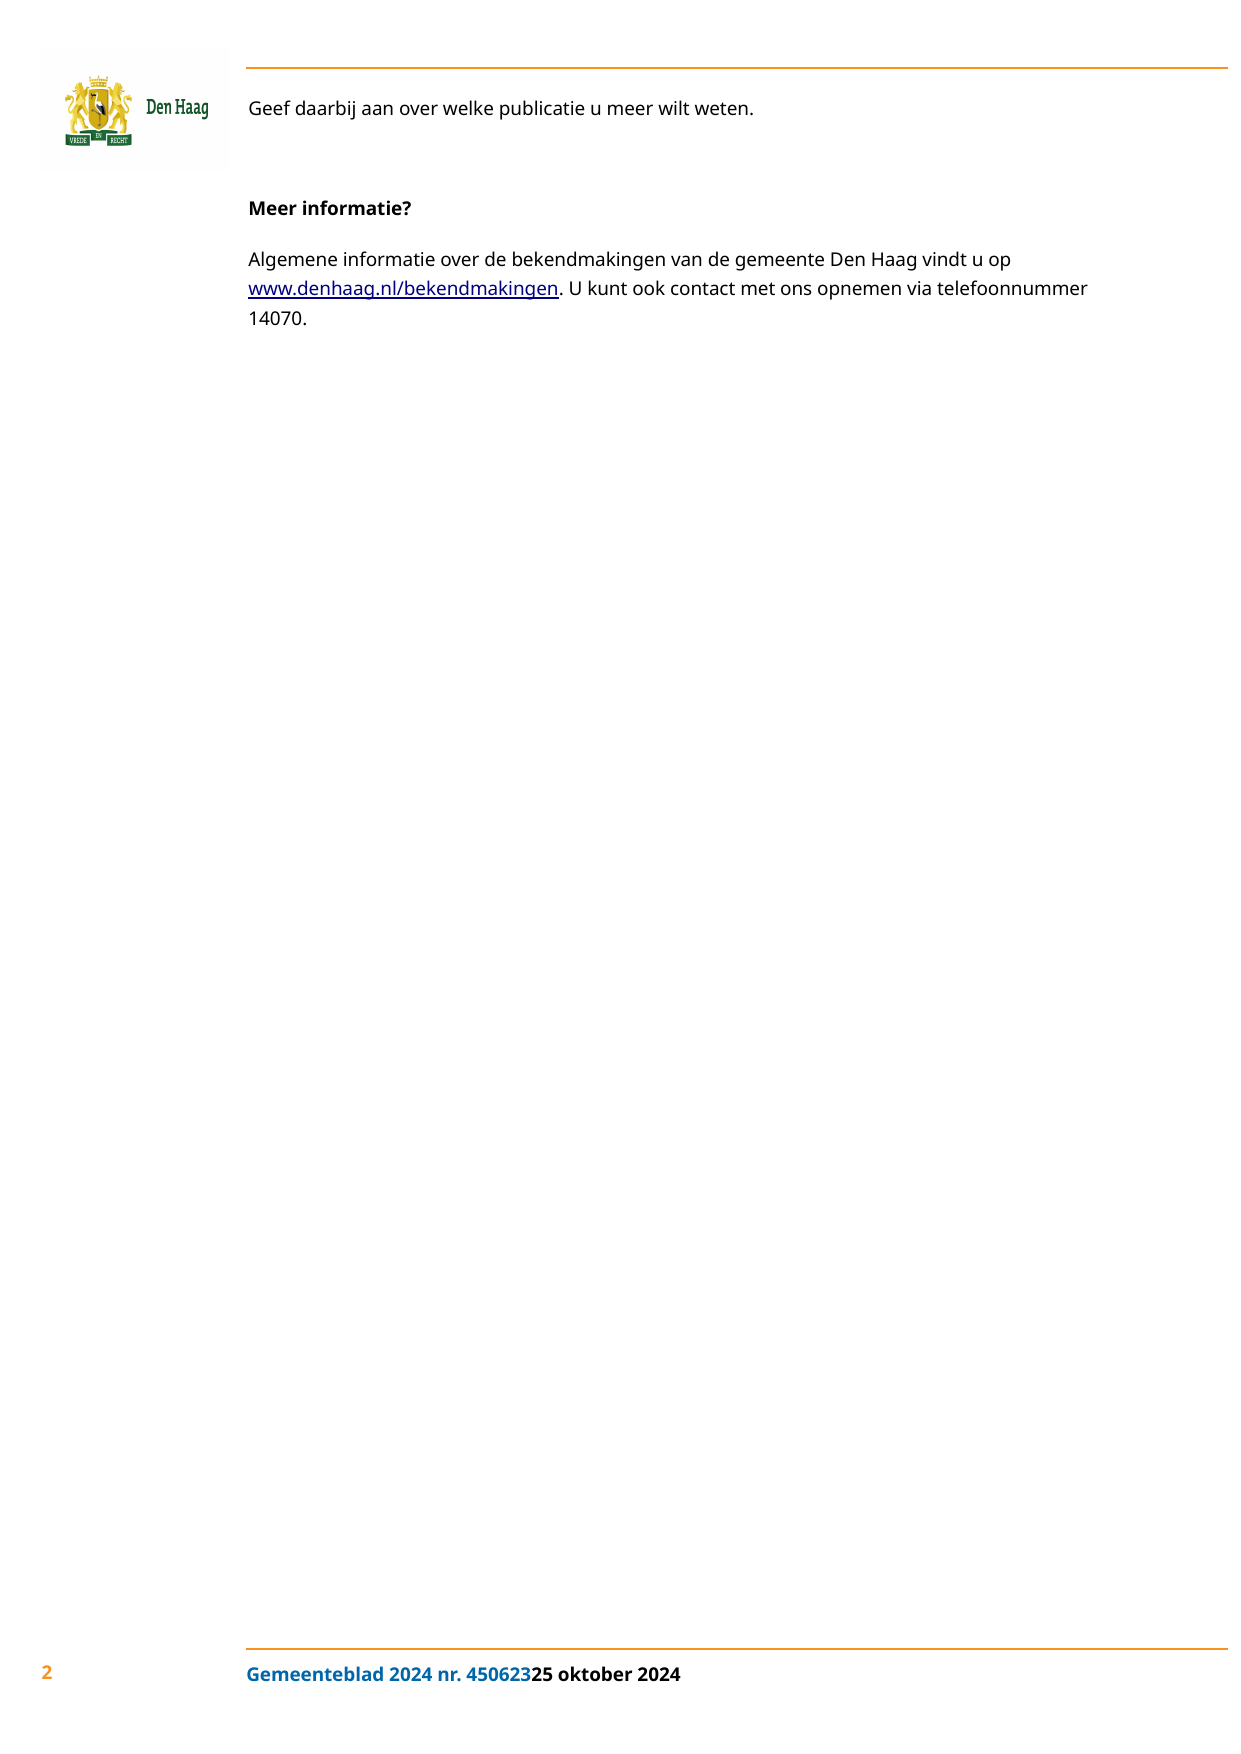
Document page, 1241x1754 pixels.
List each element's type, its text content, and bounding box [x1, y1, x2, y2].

text Meer informatie? [248, 196, 1152, 221]
picture [41, 47, 231, 172]
text Geef daarbij aan over welke publicatie u meer wilt weten. [248, 95, 1152, 121]
text Algemene informatie over de bekendmakingen van de gemeente Den Haag vindt u op www.denhaag.nl/bekendmakingen. U kunt ook contact met ons opnemen via telefoonnummer 14070. [248, 246, 1152, 331]
